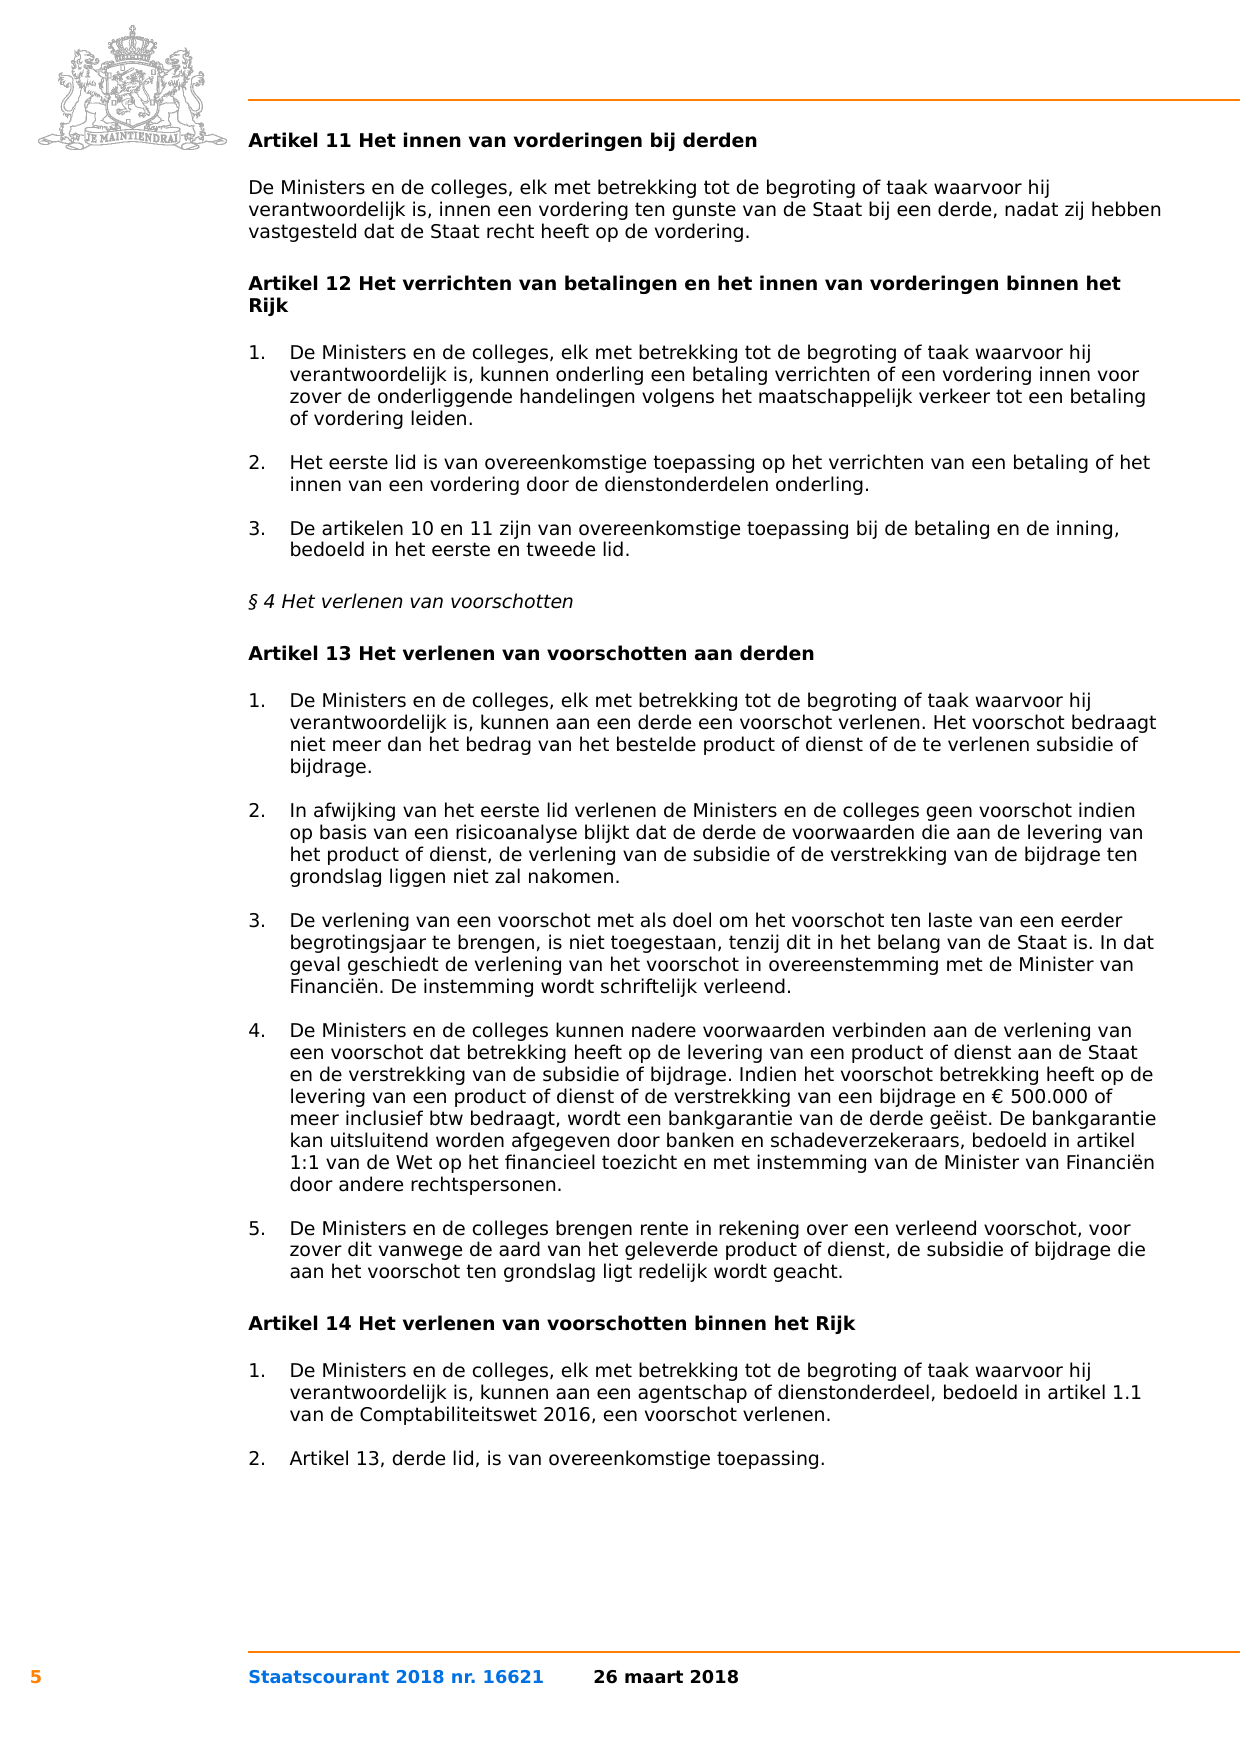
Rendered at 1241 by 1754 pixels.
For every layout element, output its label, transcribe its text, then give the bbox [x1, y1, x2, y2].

text 1. De Ministers en de colleges, elk met betrekking tot de begroting of taak waarvoor hij verantwoordelijk is, kunnen aan een agentschap of dienstonderdeel, bedoeld in artikel 1.1 van de Comptabiliteitswet 2016, een voorschot verlenen. [248, 1360, 1163, 1426]
subtitle § 4 Het verlenen van voorschotten [248, 591, 1163, 613]
text 5. De Ministers en de colleges brengen rente in rekening over een verleend voorschot, voor zover dit vanwege de aard van het geleverde product of dienst, de subsidie of bijdrage die aan het voorschot ten grondslag ligt redelijk wordt geacht. [248, 1217, 1163, 1283]
picture [38, 25, 227, 150]
subtitle Artikel 13 Het verlenen van voorschotten aan derden [248, 643, 1163, 665]
text De Ministers en de colleges, elk met betrekking tot de begroting of taak waarvoor hij verantwoordelijk is, innen een vordering ten gunste van de Staat bij een derde, nadat zij hebben vastgesteld dat de Staat recht heeft op de vordering. [248, 177, 1163, 243]
subtitle Artikel 12 Het verrichten van betalingen en het innen van vorderingen binnen het Rijk [248, 273, 1163, 317]
text 1. De Ministers en de colleges, elk met betrekking tot de begroting of taak waarvoor hij verantwoordelijk is, kunnen onderling een betaling verrichten of een vordering innen voor zover de onderliggende handelingen volgens het maatschappelijk verkeer tot een betaling of vordering leiden. [248, 342, 1163, 430]
text 4. De Ministers en de colleges kunnen nadere voorwaarden verbinden aan de verlening van een voorschot dat betrekking heeft op de levering van een product of dienst aan de Staat en de verstrekking van de subsidie of bijdrage. Indien het voorschot betrekking heeft op de levering van een product of dienst of de verstrekking van een bijdrage en € 500.000 of meer inclusief btw bedraagt, wordt een bankgarantie van de derde geëist. De bankgarantie kan uitsluitend worden afgegeven door banken en schadeverzekeraars, bedoeld in artikel 1:1 van de Wet op het financieel toezicht en met instemming van de Minister van Financiën door andere rechtspersonen. [248, 1020, 1163, 1196]
text 3. De verlening van een voorschot met als doel om het voorschot ten laste van een eerder begrotingsjaar te brengen, is niet toegestaan, tenzij dit in het belang van de Staat is. In dat geval geschiedt de verlening van het voorschot in overeenstemming met de Minister van Financiën. De instemming wordt schriftelijk verleend. [248, 910, 1163, 998]
text 3. De artikelen 10 en 11 zijn van overeenkomstige toepassing bij de betaling en de inning, bedoeld in het eerste en tweede lid. [248, 517, 1163, 561]
text 2. Artikel 13, derde lid, is van overeenkomstige toepassing. [248, 1448, 1163, 1470]
subtitle Artikel 14 Het verlenen van voorschotten binnen het Rijk [248, 1313, 1163, 1335]
text 2. Het eerste lid is van overeenkomstige toepassing op het verrichten van een betaling of het innen van een vordering door de dienstonderdelen onderling. [248, 452, 1163, 496]
text 2. In afwijking van het eerste lid verlenen de Ministers en de colleges geen voorschot indien op basis van een risicoanalyse blijkt dat de derde de voorwaarden die aan de levering van het product of dienst, de verlening van de subsidie of de verstrekking van de bijdrage ten grondslag liggen niet zal nakomen. [248, 800, 1163, 888]
text 1. De Ministers en de colleges, elk met betrekking tot de begroting of taak waarvoor hij verantwoordelijk is, kunnen aan een derde een voorschot verlenen. Het voorschot bedraagt niet meer dan het bedrag van het bestelde product of dienst of de te verlenen subsidie of bijdrage. [248, 690, 1163, 778]
subtitle Artikel 11 Het innen van vorderingen bij derden [248, 130, 1163, 152]
